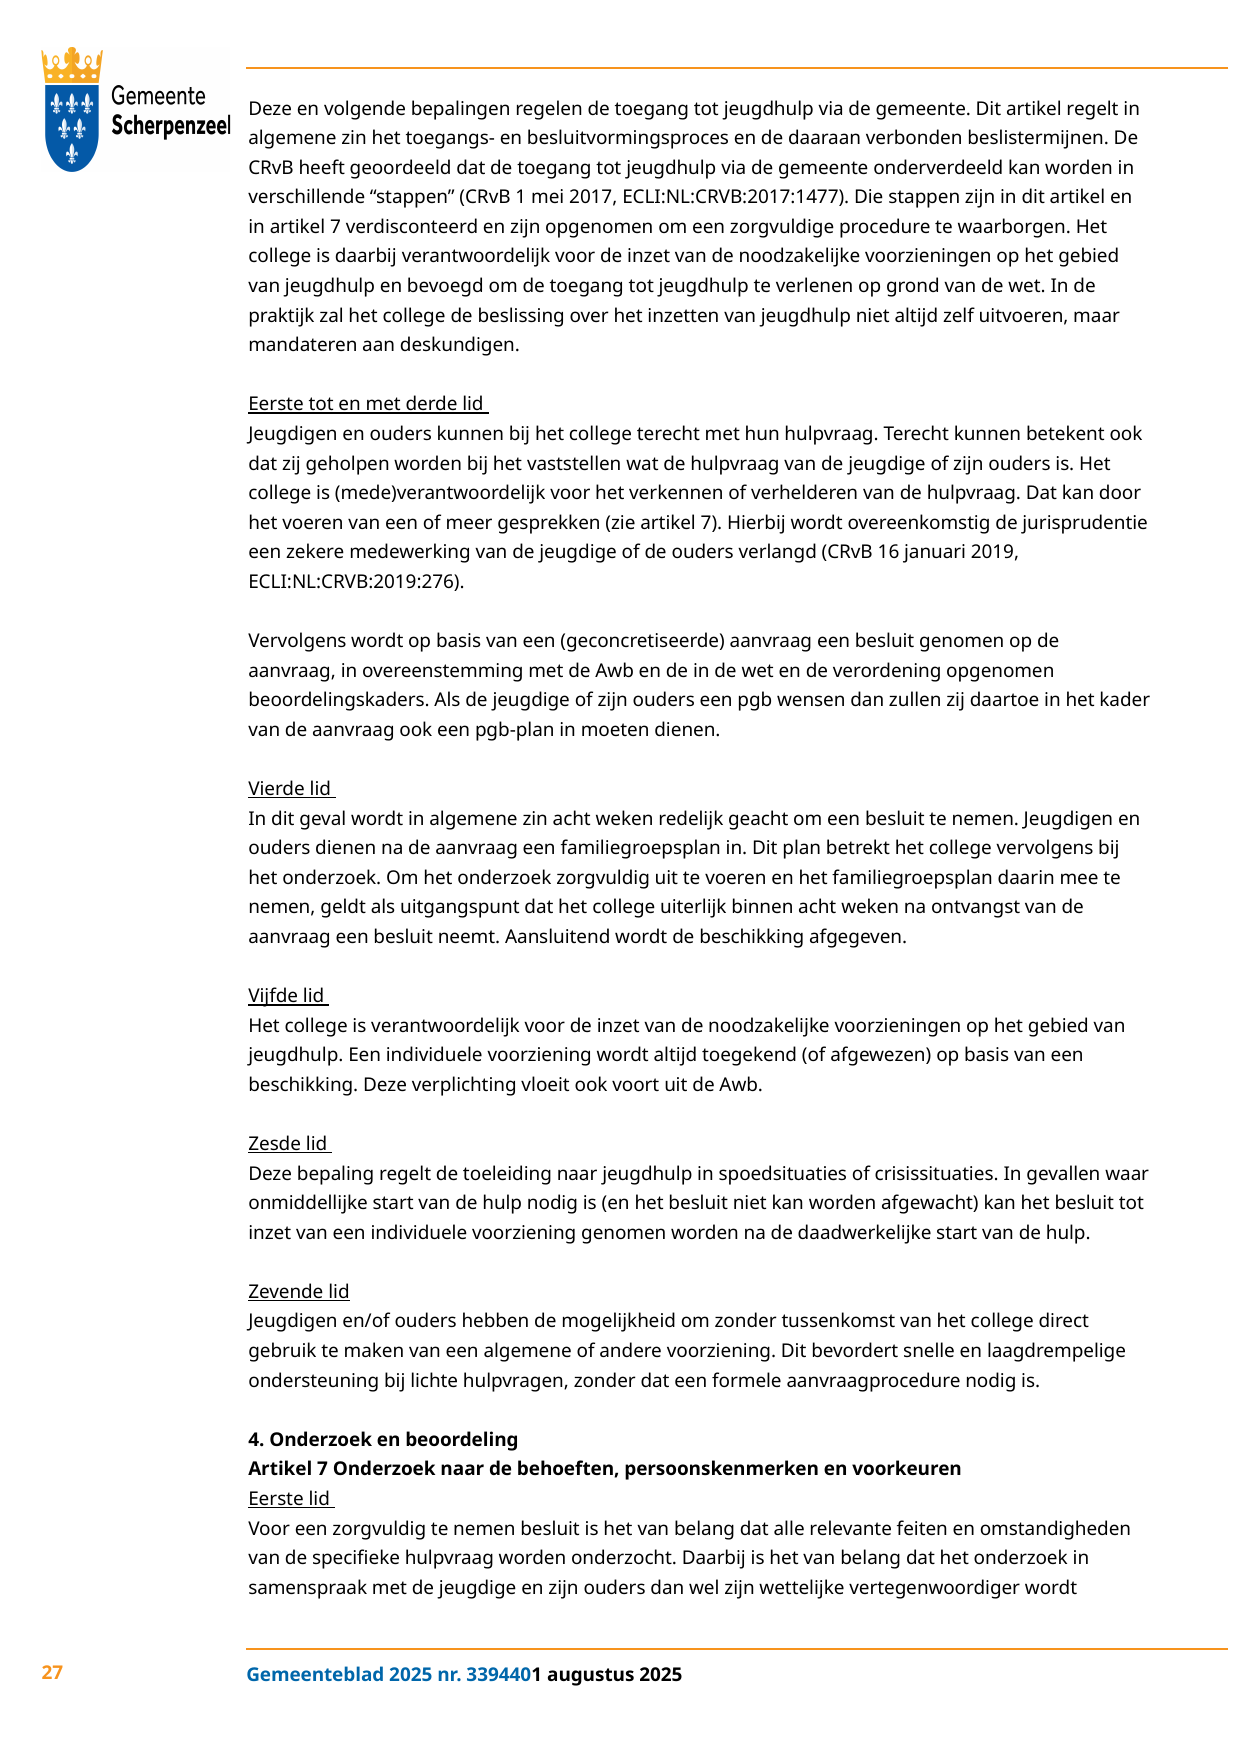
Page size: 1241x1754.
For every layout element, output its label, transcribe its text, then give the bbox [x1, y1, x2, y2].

text Vierde lid [248, 775, 1152, 801]
text Het college is verantwoordelijk voor de inzet van de noodzakelijke voorzieningen op het gebied van jeugdhulp. Een individuele voorziening wordt altijd toegekend (of afgewezen) op basis van een beschikking. Deze verplichting vloeit ook voort uit de Awb. [248, 1012, 1152, 1097]
text In dit geval wordt in algemene zin acht weken redelijk geacht om een besluit te nemen. Jeugdigen en ouders dienen na de aanvraag een familiegroepsplan in. Dit plan betrekt het college vervolgens bij het onderzoek. Om het onderzoek zorgvuldig uit te voeren en het familiegroepsplan daarin mee te nemen, geldt als uitgangspunt dat het college uiterlijk binnen acht weken na ontvangst van de aanvraag een besluit neemt. Aansluitend wordt de beschikking afgegeven. [248, 805, 1152, 949]
text Deze bepaling regelt de toeleiding naar jeugdhulp in spoedsituaties of crisissituaties. In gevallen waar onmiddellijke start van de hulp nodig is (en het besluit niet kan worden afgewacht) kan het besluit tot inzet van een individuele voorziening genomen worden na de daadwerkelijke start van de hulp. [248, 1160, 1152, 1245]
text Eerste tot en met derde lid [248, 391, 1152, 416]
text Artikel 7 Onderzoek naar de behoeften, persoonskenmerken en voorkeuren [248, 1456, 1152, 1481]
picture [41, 47, 231, 172]
text Deze en volgende bepalingen regelen de toegang tot jeugdhulp via de gemeente. Dit artikel regelt in algemene zin het toegangs- en besluitvormingsproces en de daaraan verbonden beslistermijnen. De CRvB heeft geoordeeld dat de toegang tot jeugdhulp via de gemeente onderverdeeld kan worden in verschillende “stappen” (CRvB 1 mei 2017, ECLI:NL:CRVB:2017:1477). Die stappen zijn in dit artikel en in artikel 7 verdisconteerd en zijn opgenomen om een zorgvuldige procedure te waarborgen. Het college is daarbij verantwoordelijk voor de inzet van de noodzakelijke voorzieningen op het gebied van jeugdhulp en bevoegd om de toegang tot jeugdhulp te verlenen op grond van de wet. In de praktijk zal het college de beslissing over het inzetten van jeugdhulp niet altijd zelf uitvoeren, maar mandateren aan deskundigen. [248, 95, 1152, 357]
text Zevende lid [248, 1278, 1152, 1304]
text Eerste lid [248, 1485, 1152, 1511]
text Vervolgens wordt op basis van een (geconcretiseerde) aanvraag een besluit genomen op de aanvraag, in overeenstemming met de Awb en de in de wet en de verordening opgenomen beoordelingskaders. Als de jeugdige of zijn ouders een pgb wensen dan zullen zij daartoe in het kader van de aanvraag ook een pgb-plan in moeten dienen. [248, 627, 1152, 742]
text Vijfde lid [248, 982, 1152, 1008]
text Voor een zorgvuldig te nemen besluit is het van belang dat alle relevante feiten en omstandigheden van de specifieke hulpvraag worden onderzocht. Daarbij is het van belang dat het onderzoek in samenspraak met de jeugdige en zijn ouders dan wel zijn wettelijke vertegenwoordiger wordt [248, 1515, 1152, 1600]
text Zesde lid [248, 1130, 1152, 1156]
text 4. Onderzoek en beoordeling [248, 1426, 1152, 1452]
text Jeugdigen en ouders kunnen bij het college terecht met hun hulpvraag. Terecht kunnen betekent ook dat zij geholpen worden bij het vaststellen wat de hulpvraag van de jeugdige of zijn ouders is. Het college is (mede)verantwoordelijk voor het verkennen of verhelderen van de hulpvraag. Dat kan door het voeren van een of meer gesprekken (zie artikel 7). Hierbij wordt overeenkomstig de jurisprudentie een zekere medewerking van de jeugdige of de ouders verlangd (CRvB 16 januari 2019, ECLI:NL:CRVB:2019:276). [248, 420, 1152, 594]
text Jeugdigen en/of ouders hebben de mogelijkheid om zonder tussenkomst van het college direct gebruik te maken van een algemene of andere voorziening. Dit bevordert snelle en laagdrempelige ondersteuning bij lichte hulpvragen, zonder dat een formele aanvraagprocedure nodig is. [248, 1308, 1152, 1393]
